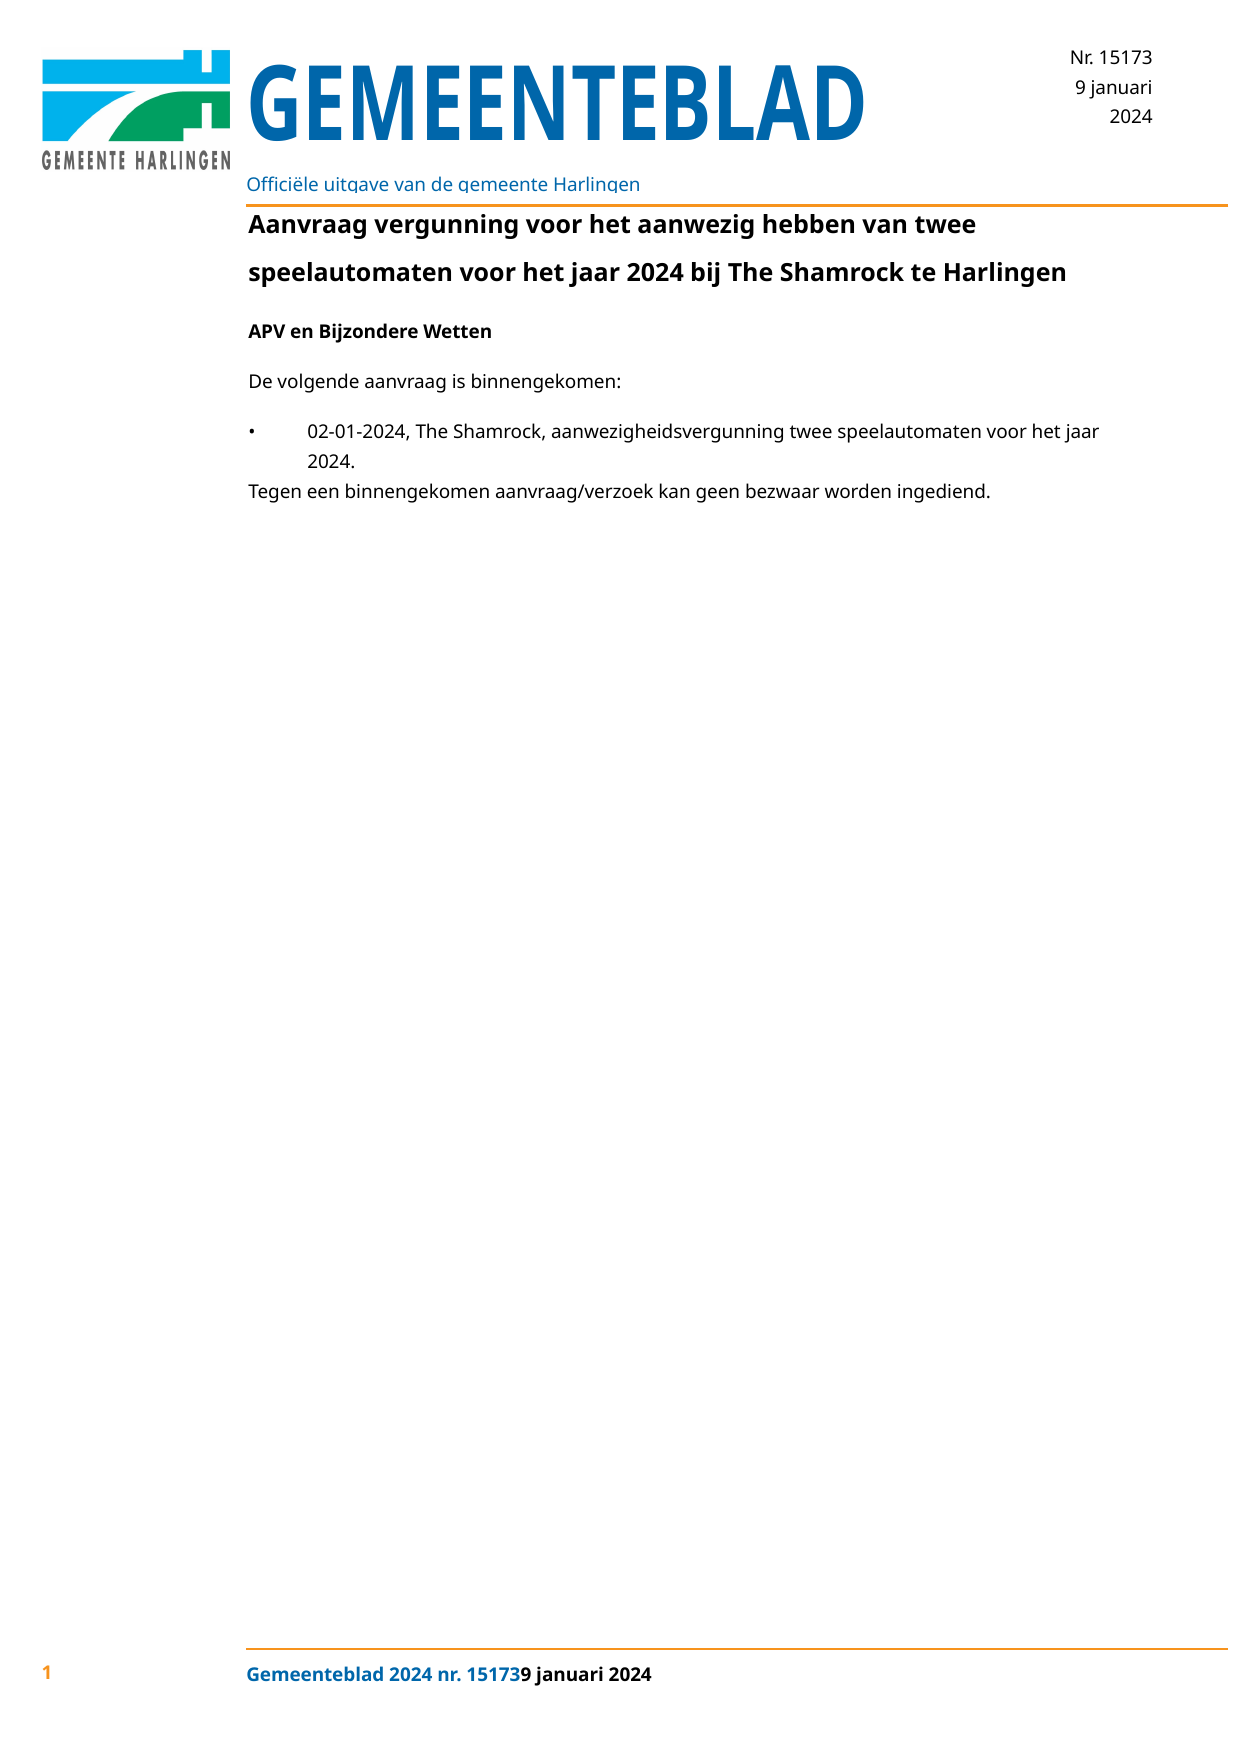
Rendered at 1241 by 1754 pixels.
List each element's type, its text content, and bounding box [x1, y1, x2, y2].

text Aanvraag vergunning voor het aanwezig hebben van twee speelautomaten voor het jaar 2024 bij The Shamrock te Harlingen [248, 207, 1152, 288]
picture [41, 47, 231, 172]
list 02-01-2024, The Shamrock, aanwezigheidsvergunning twee speelautomaten voor het jaar 2024. [248, 419, 1152, 474]
text APV en Bijzondere Wetten [248, 318, 1152, 344]
text Tegen een binnengekomen aanvraag/verzoek kan geen bezwaar worden ingediend. [248, 478, 1152, 504]
text De volgende aanvraag is binnengekomen: [248, 368, 1152, 394]
